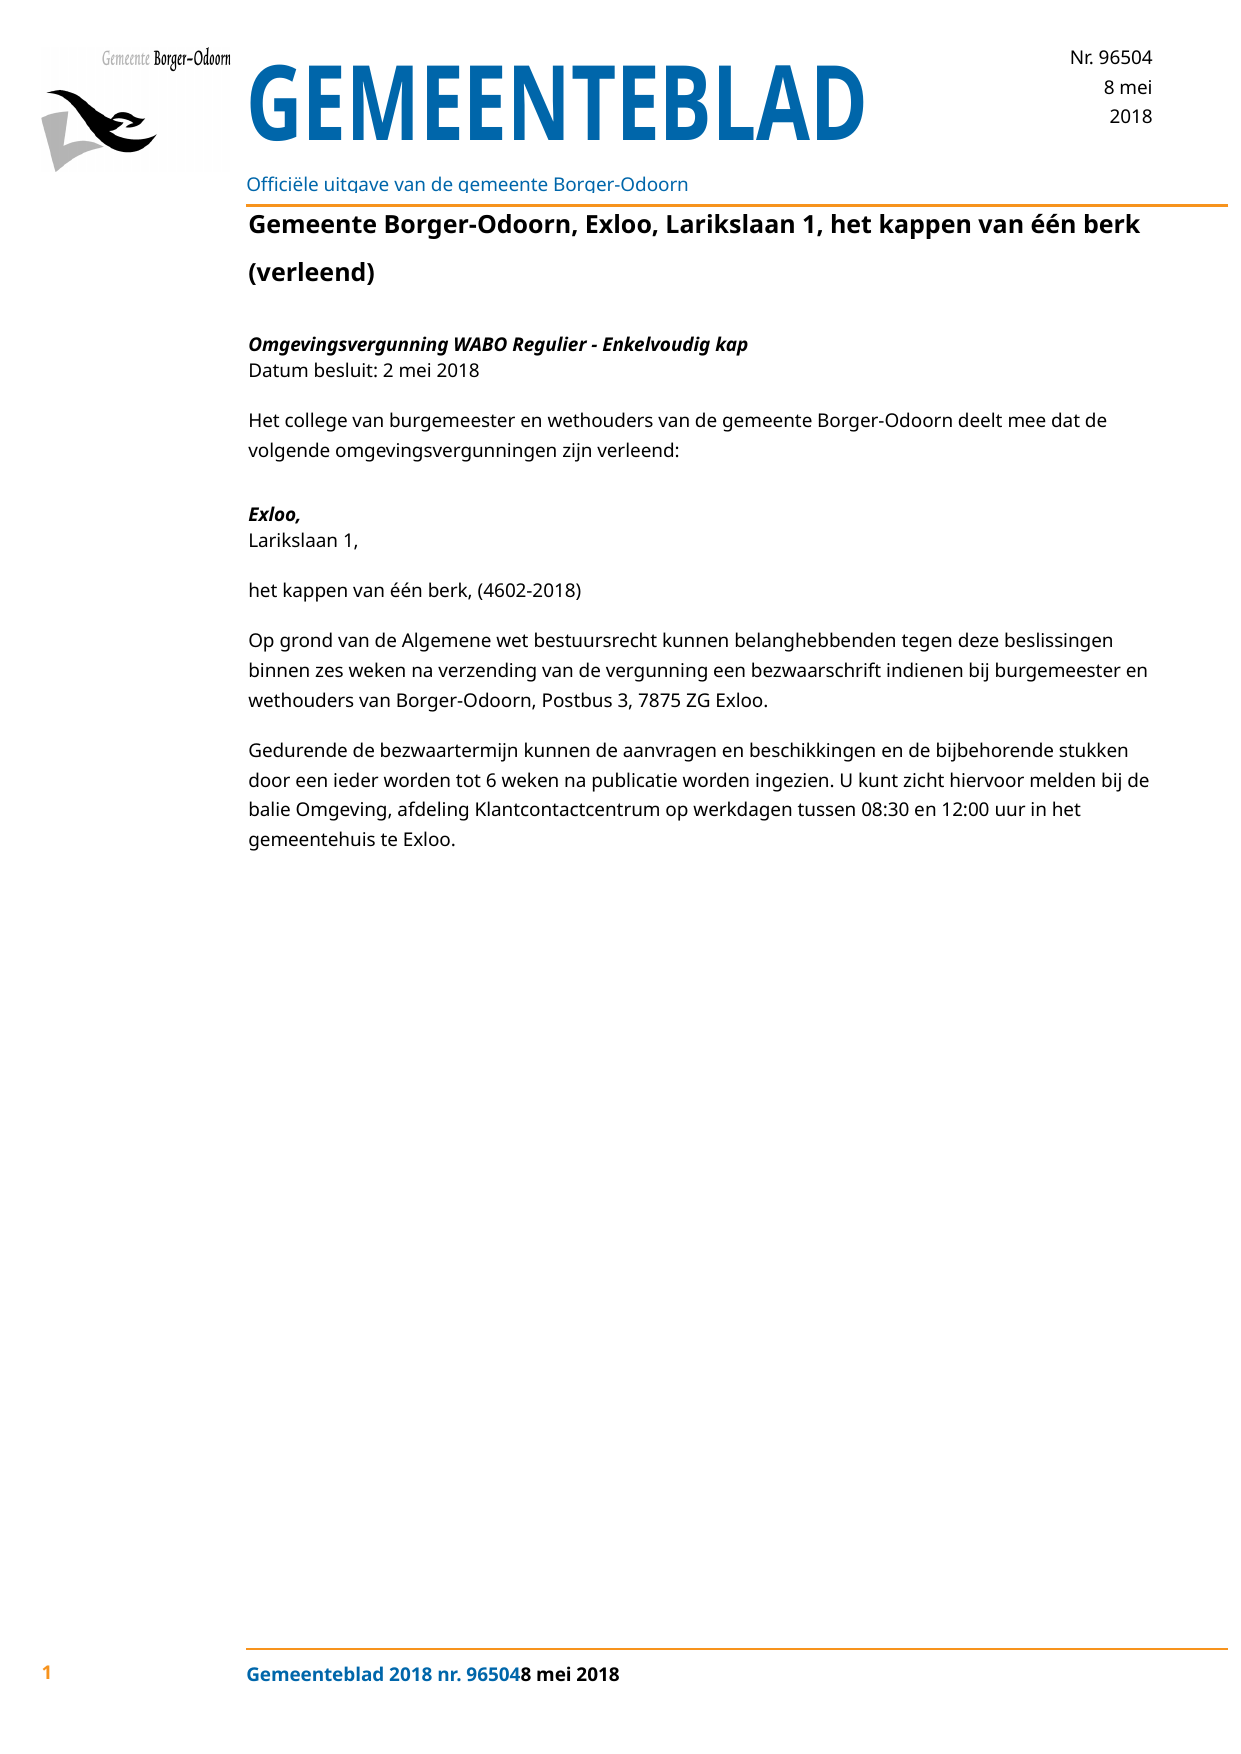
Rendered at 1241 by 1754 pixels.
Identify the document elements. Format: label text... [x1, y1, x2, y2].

picture [41, 47, 231, 172]
text Exloo, [248, 501, 1152, 527]
text Gemeente Borger-Odoorn, Exloo, Larikslaan 1, het kappen van één berk (verleend) [248, 207, 1152, 288]
text Datum besluit: 2 mei 2018 [248, 357, 1152, 383]
text Op grond van de Algemene wet bestuursrecht kunnen belanghebbenden tegen deze beslissingen binnen zes weken na verzending van de vergunning een bezwaarschrift indienen bij burgemeester en wethouders van Borger-Odoorn, Postbus 3, 7875 ZG Exloo. [248, 628, 1152, 713]
text Het college van burgemeester en wethouders van de gemeente Borger-Odoorn deelt mee dat de volgende omgevingsvergunningen zijn verleend: [248, 408, 1152, 463]
text Omgevingsvergunning WABO Regulier - Enkelvoudig kap [248, 331, 1152, 357]
text Gedurende de bezwaartermijn kunnen de aanvragen en beschikkingen en de bijbehorende stukken door een ieder worden tot 6 weken na publicatie worden ingezien. U kunt zicht hiervoor melden bij de balie Omgeving, afdeling Klantcontactcentrum op werkdagen tussen 08:30 en 12:00 uur in het gemeentehuis te Exloo. [248, 737, 1152, 852]
text Larikslaan 1, [248, 527, 1152, 553]
text het kappen van één berk, (4602-2018) [248, 577, 1152, 603]
